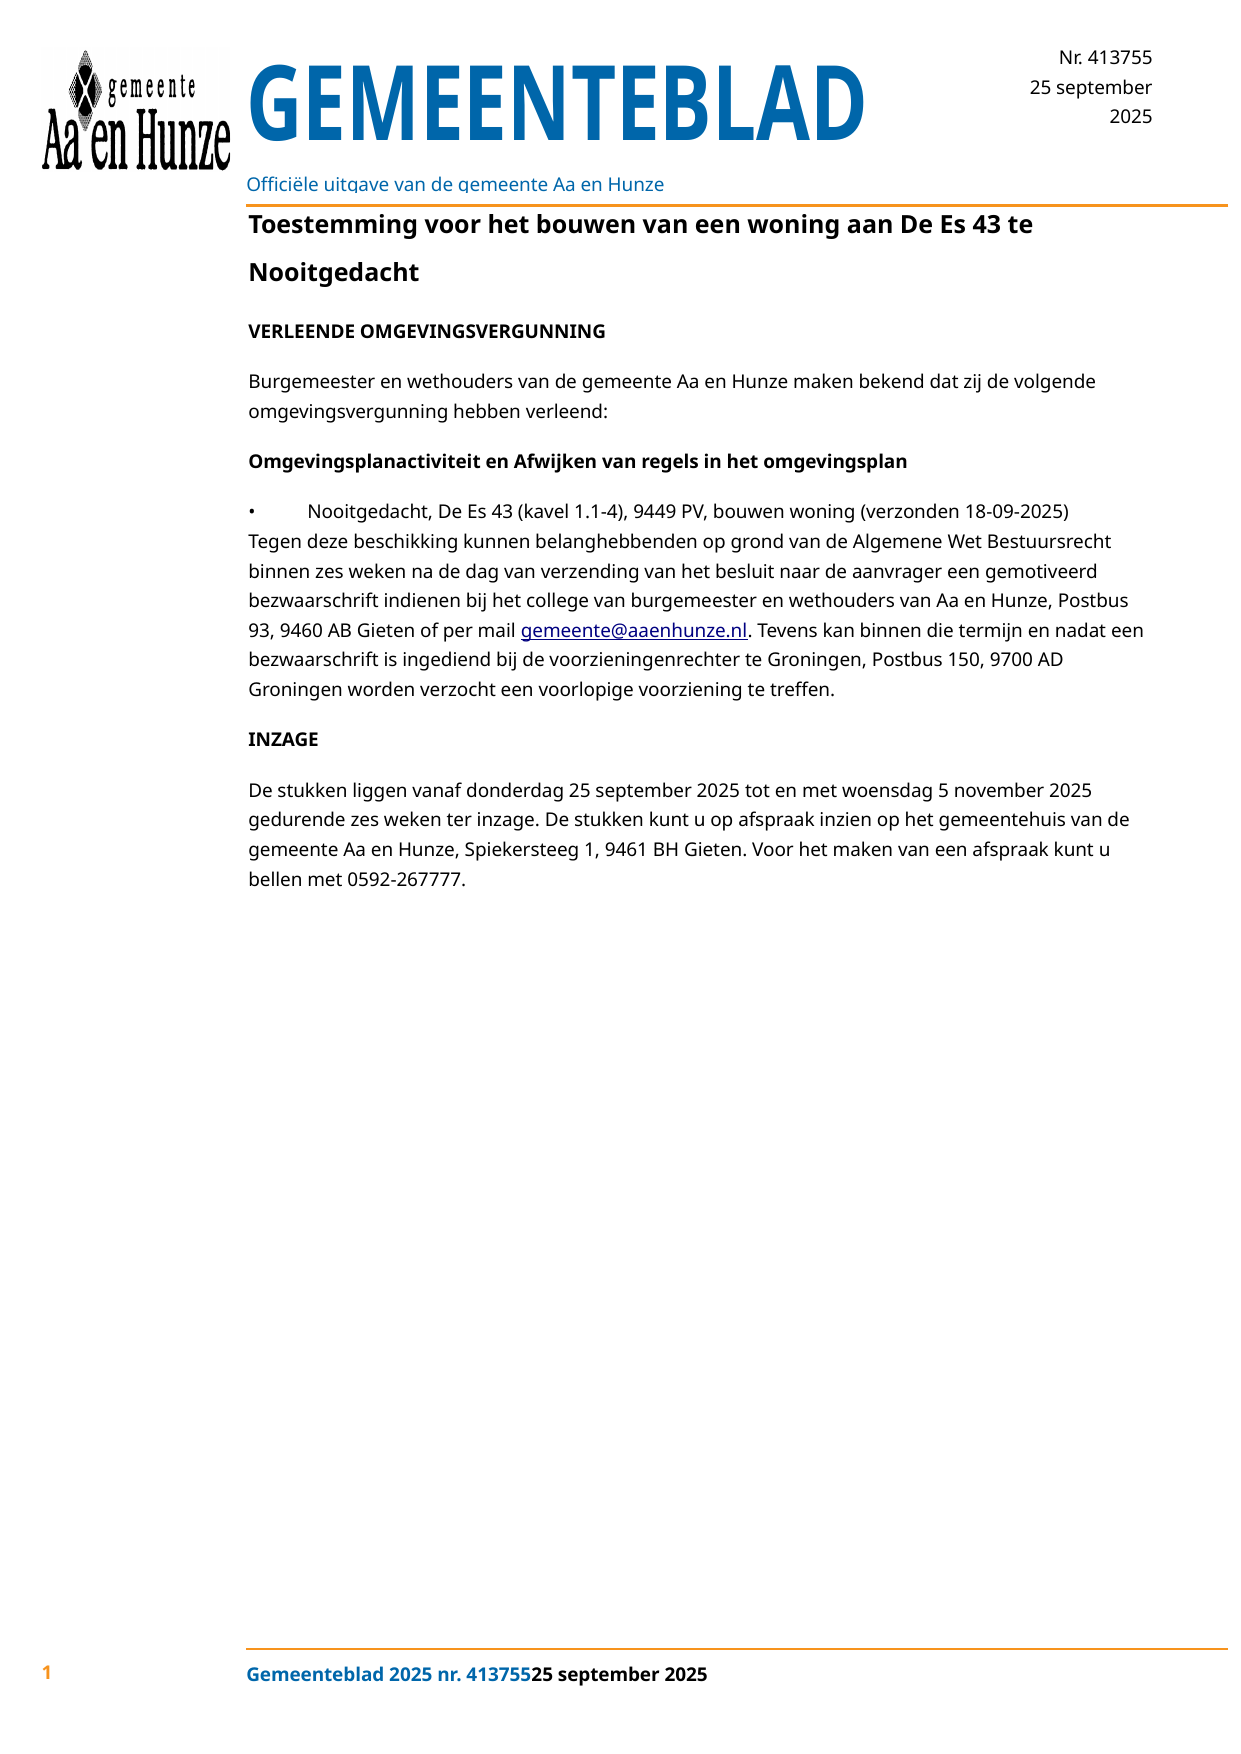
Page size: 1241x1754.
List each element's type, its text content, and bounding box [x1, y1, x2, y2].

text Tegen deze beschikking kunnen belanghebbenden op grond van de Algemene Wet Bestuursrecht binnen zes weken na de dag van verzending van het besluit naar de aanvrager een gemotiveerd bezwaarschrift indienen bij het college van burgemeester en wethouders van Aa en Hunze, Postbus 93, 9460 AB Gieten of per mail gemeente@aaenhunze.nl. Tevens kan binnen die termijn en nadat een bezwaarschrift is ingediend bij de voorzieningenrechter te Groningen, Postbus 150, 9700 AD Groningen worden verzocht een voorlopige voorziening te treffen. [248, 528, 1152, 702]
text Burgemeester en wethouders van de gemeente Aa en Hunze maken bekend dat zij de volgende omgevingsvergunning hebben verleend: [248, 368, 1152, 424]
text Toestemming voor het bouwen van een woning aan De Es 43 te Nooitgedacht [248, 207, 1152, 288]
text VERLEENDE OMGEVINGSVERGUNNING [248, 318, 1152, 344]
text Omgevingsplanactiviteit en Afwijken van regels in het omgevingsplan [248, 448, 1152, 474]
picture [41, 47, 231, 172]
text De stukken liggen vanaf donderdag 25 september 2025 tot en met woensdag 5 november 2025 gedurende zes weken ter inzage. De stukken kunt u op afspraak inzien op het gemeentehuis van de gemeente Aa en Hunze, Spiekersteeg 1, 9461 BH Gieten. Voor het maken van een afspraak kunt u bellen met 0592-267777. [248, 777, 1152, 892]
list Nooitgedacht, De Es 43 (kavel 1.1-4), 9449 PV, bouwen woning (verzonden 18-09-2025) [248, 499, 1152, 524]
text INZAGE [248, 727, 1152, 752]
